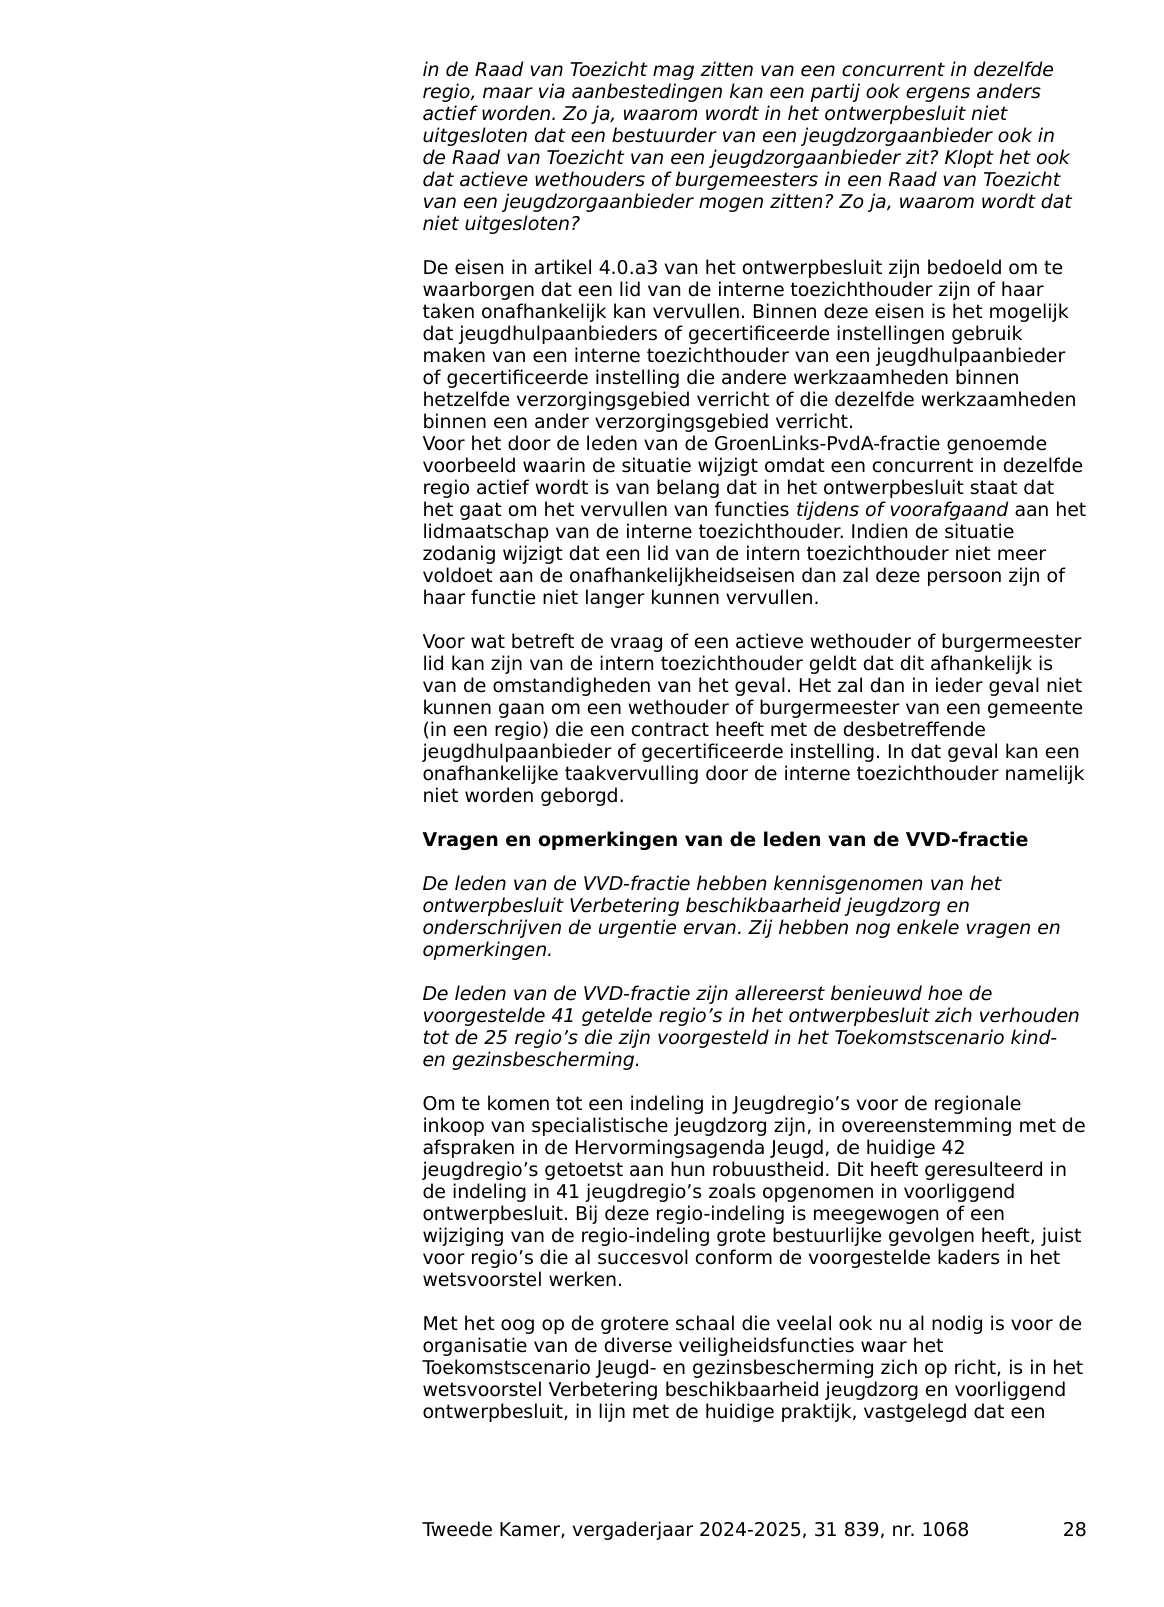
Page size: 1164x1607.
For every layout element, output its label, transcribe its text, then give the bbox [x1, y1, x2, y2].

text in de Raad van Toezicht mag zitten van een concurrent in dezelfde regio, maar via aanbestedingen kan een partij ook ergens anders actief worden. Zo ja, waarom wordt in het ontwerpbesluit niet uitgesloten dat een bestuurder van een jeugdzorgaanbieder ook in de Raad van Toezicht van een jeugdzorgaanbieder zit? Klopt het ook dat actieve wethouders of burgemeesters in een Raad van Toezicht van een jeugdzorgaanbieder mogen zitten? Zo ja, waarom wordt dat niet uitgesloten? [422, 59, 1087, 235]
text Om te komen tot een indeling in Jeugdregio’s voor de regionale inkoop van specialistische jeugdzorg zijn, in overeenstemming met de afspraken in de Hervormingsagenda Jeugd, de huidige 42 jeugdregio’s getoetst aan hun robuustheid. Dit heeft geresulteerd in de indeling in 41 jeugdregio’s zoals opgenomen in voorliggend ontwerpbesluit. Bij deze regio-indeling is meegewogen of een wijziging van de regio-indeling grote bestuurlijke gevolgen heeft, juist voor regio’s die al succesvol conform de voorgestelde kaders in het wetsvoorstel werken. [422, 1093, 1087, 1291]
text Voor wat betreft de vraag of een actieve wethouder of burgermeester lid kan zijn van de intern toezichthouder geldt dat dit afhankelijk is van de omstandigheden van het geval. Het zal dan in ieder geval niet kunnen gaan om een wethouder of burgermeester van een gemeente (in een regio) die een contract heeft met de desbetreffende jeugdhulpaanbieder of gecertificeerde instelling. In dat geval kan een onafhankelijke taakvervulling door de interne toezichthouder namelijk niet worden geborgd. [422, 631, 1087, 807]
text Voor het door de leden van de GroenLinks-PvdA-fractie genoemde voorbeeld waarin de situatie wijzigt omdat een concurrent in dezelfde regio actief wordt is van belang dat in het ontwerpbesluit staat dat het gaat om het vervullen van functies tijdens of voorafgaand aan het lidmaatschap van de interne toezichthouder. Indien de situatie zodanig wijzigt dat een lid van de intern toezichthouder niet meer voldoet aan de onafhankelijkheidseisen dan zal deze persoon zijn of haar functie niet langer kunnen vervullen. [422, 433, 1087, 609]
subtitle Vragen en opmerkingen van de leden van de VVD-fractie [422, 829, 1087, 851]
text De eisen in artikel 4.0.a3 van het ontwerpbesluit zijn bedoeld om te waarborgen dat een lid van de interne toezichthouder zijn of haar taken onafhankelijk kan vervullen. Binnen deze eisen is het mogelijk dat jeugdhulpaanbieders of gecertificeerde instellingen gebruik maken van een interne toezichthouder van een jeugdhulpaanbieder of gecertificeerde instelling die andere werkzaamheden binnen hetzelfde verzorgingsgebied verricht of die dezelfde werkzaamheden binnen een ander verzorgingsgebied verricht. [422, 257, 1087, 433]
text De leden van de VVD-fractie hebben kennisgenomen van het ontwerpbesluit Verbetering beschikbaarheid jeugdzorg en onderschrijven de urgentie ervan. Zij hebben nog enkele vragen en opmerkingen. [422, 873, 1087, 961]
text De leden van de VVD-fractie zijn allereerst benieuwd hoe de voorgestelde 41 getelde regio’s in het ontwerpbesluit zich verhouden tot de 25 regio’s die zijn voorgesteld in het Toekomstscenario kind- en gezinsbescherming. [422, 983, 1087, 1071]
text Met het oog op de grotere schaal die veelal ook nu al nodig is voor de organisatie van de diverse veiligheidsfuncties waar het Toekomstscenario Jeugd- en gezinsbescherming zich op richt, is in het wetsvoorstel Verbetering beschikbaarheid jeugdzorg en voorliggend ontwerpbesluit, in lijn met de huidige praktijk, vastgelegd dat een [422, 1313, 1087, 1423]
